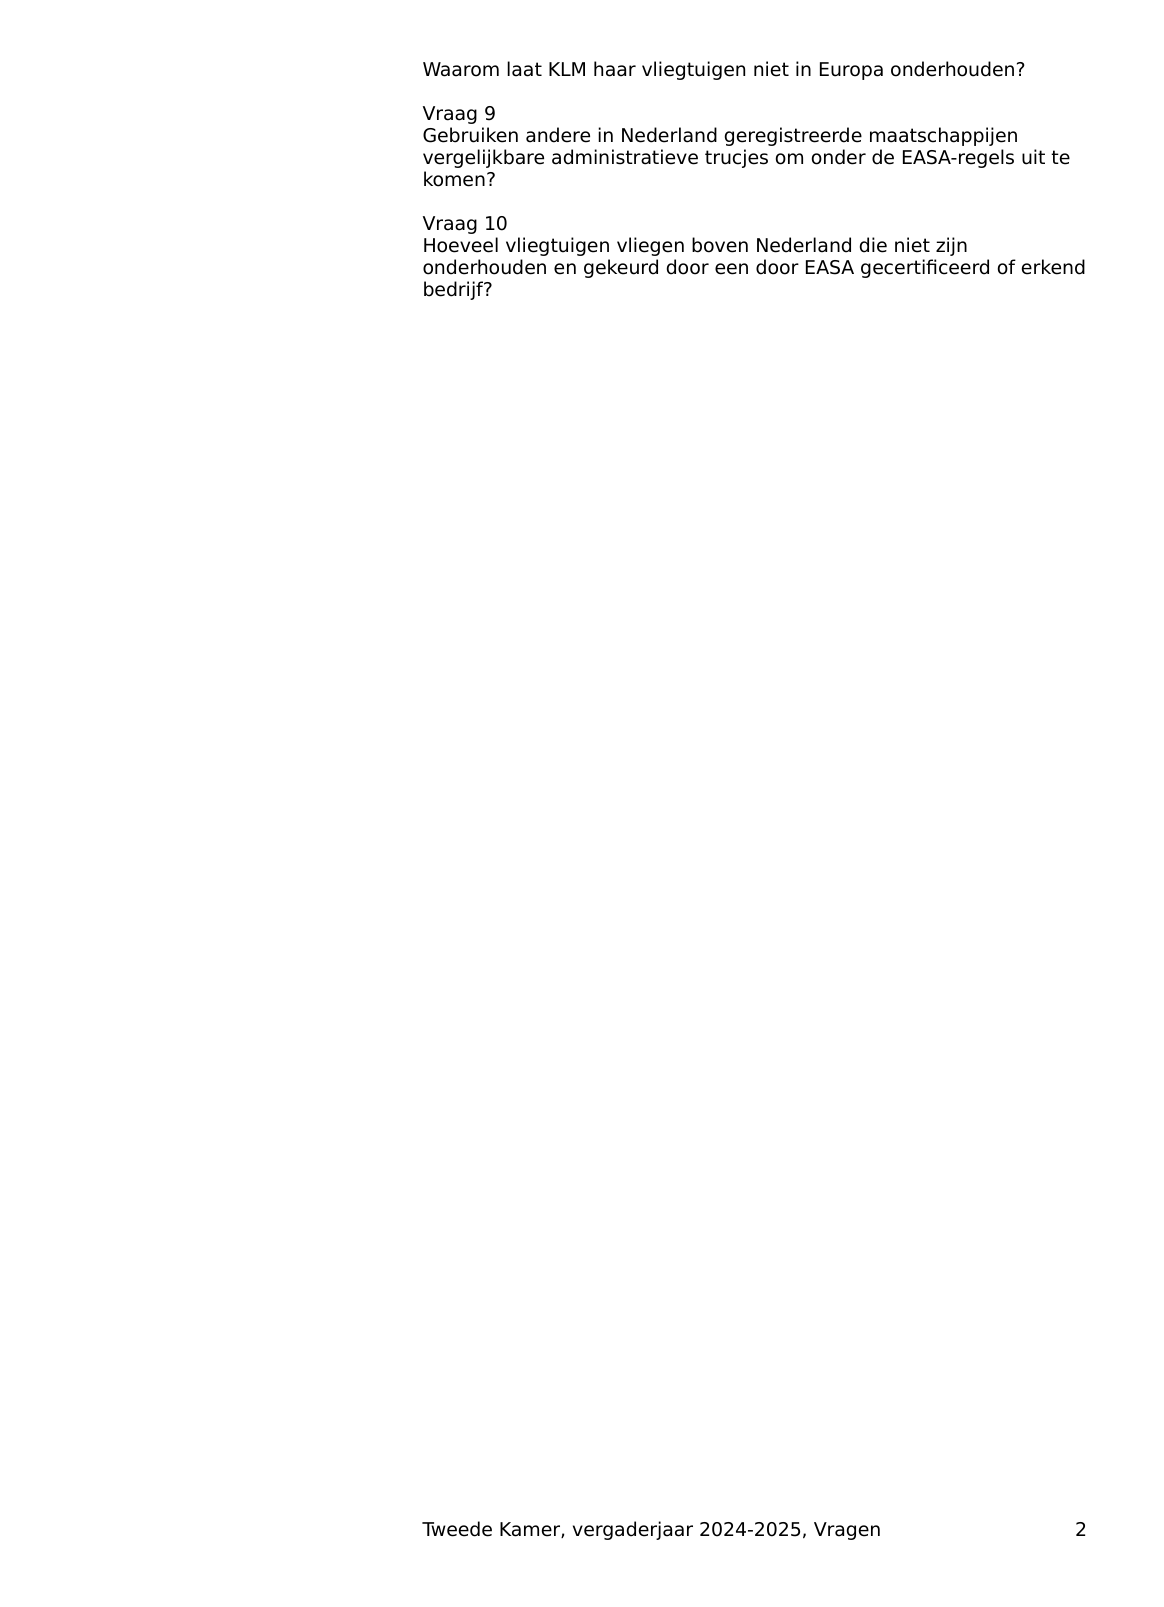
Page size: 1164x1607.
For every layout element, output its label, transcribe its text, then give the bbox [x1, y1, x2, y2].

text Hoeveel vliegtuigen vliegen boven Nederland die niet zijn onderhouden en gekeurd door een door EASA gecertificeerd of erkend bedrijf? [422, 235, 1087, 301]
text Waarom laat KLM haar vliegtuigen niet in Europa onderhouden? [422, 59, 1087, 81]
text Vraag 10 [422, 213, 1087, 235]
text Gebruiken andere in Nederland geregistreerde maatschappijen vergelijkbare administratieve trucjes om onder de EASA-regels uit te komen? [422, 125, 1087, 191]
text Vraag 9 [422, 103, 1087, 125]
